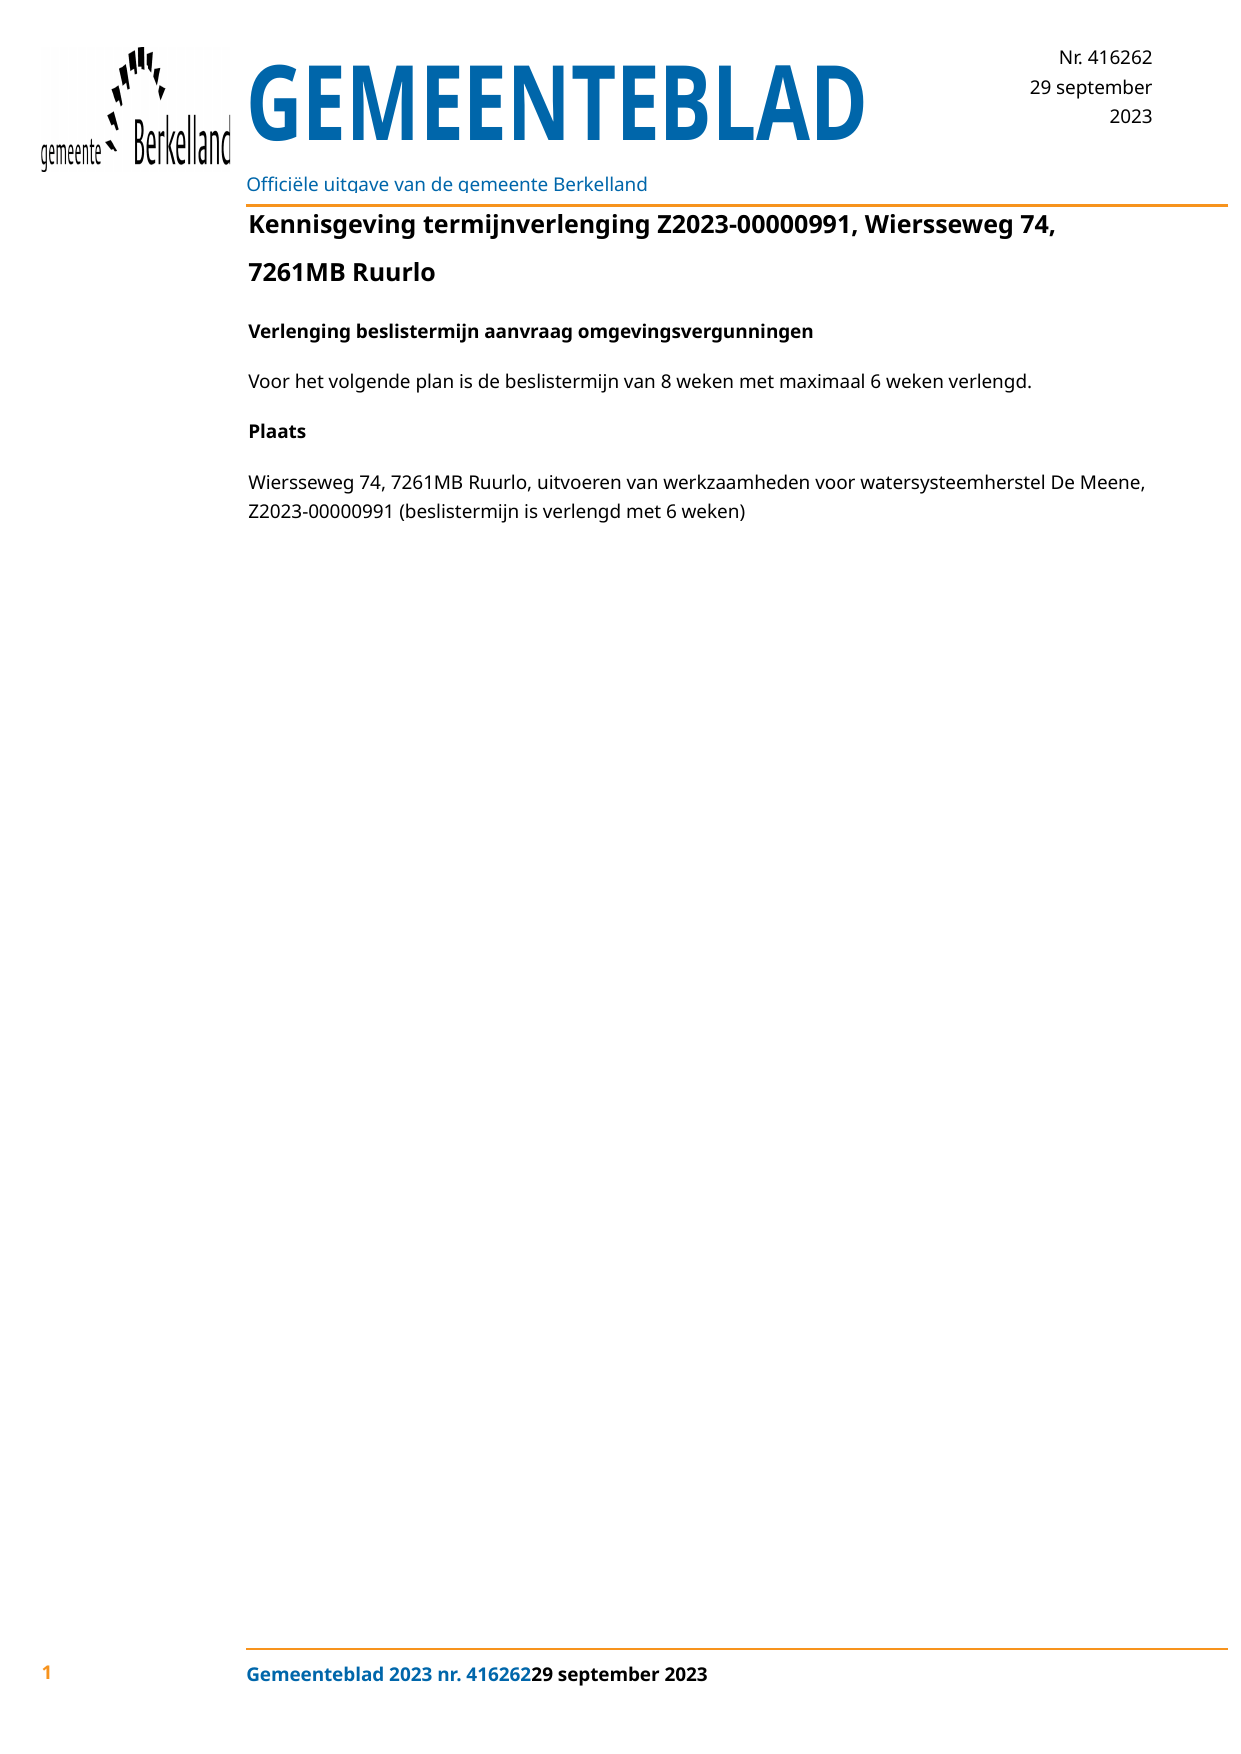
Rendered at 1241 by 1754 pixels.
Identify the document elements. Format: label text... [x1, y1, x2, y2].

text Plaats [248, 419, 1152, 444]
picture [41, 47, 231, 172]
text Voor het volgende plan is de beslistermijn van 8 weken met maximaal 6 weken verlengd. [248, 368, 1152, 394]
text Wiersseweg 74, 7261MB Ruurlo, uitvoeren van werkzaamheden voor watersysteemherstel De Meene, Z2023-00000991 (beslistermijn is verlengd met 6 weken) [248, 469, 1152, 524]
text Kennisgeving termijnverlenging Z2023-00000991, Wiersseweg 74, 7261MB Ruurlo [248, 207, 1152, 288]
text Verlenging beslistermijn aanvraag omgevingsvergunningen [248, 318, 1152, 344]
